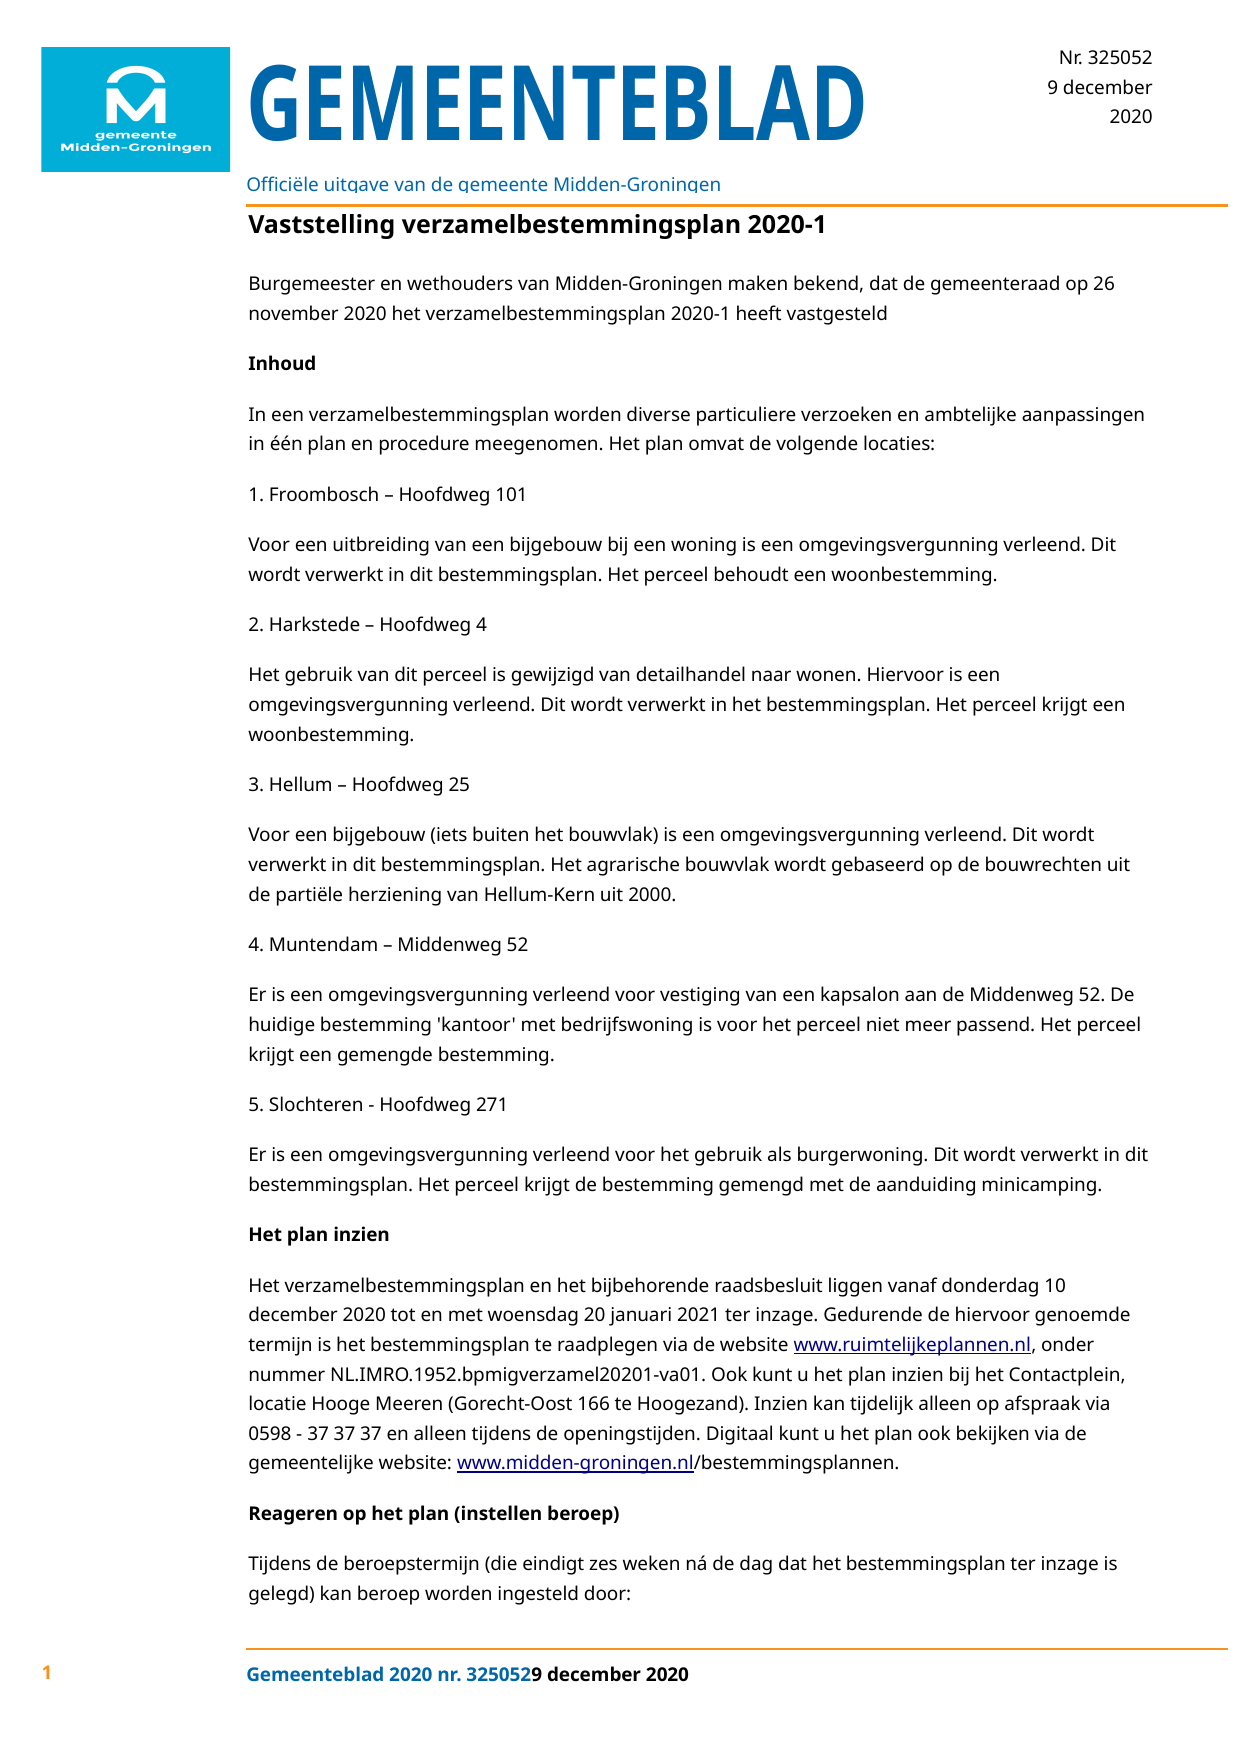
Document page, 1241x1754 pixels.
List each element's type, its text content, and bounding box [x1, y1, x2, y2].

text Inhoud [248, 350, 1152, 376]
picture [108, 66, 164, 82]
text Het plan inzien [248, 1222, 1152, 1247]
text Er is een omgevingsvergunning verleend voor vestiging van een kapsalon aan de Middenweg 52. De huidige bestemming 'kantoor' met bedrijfswoning is voor het perceel niet meer passend. Het perceel krijgt een gemengde bestemming. [248, 982, 1152, 1066]
text In een verzamelbestemmingsplan worden diverse particuliere verzoeken en ambtelijke aanpassingen in één plan en procedure meegenomen. Het plan omvat de volgende locaties: [248, 401, 1152, 456]
text Tijdens de beroepstermijn (die eindigt zes weken ná de dag dat het bestemmingsplan ter inzage is gelegd) kan beroep worden ingesteld door: [248, 1550, 1152, 1606]
text Reageren op het plan (instellen beroep) [248, 1500, 1152, 1526]
text 1. Froombosch – Hoofdweg 101 [248, 481, 1152, 506]
text 5. Slochteren - Hoofdweg 271 [248, 1091, 1152, 1117]
text Burgemeester en wethouders van Midden-Groningen maken bekend, dat de gemeenteraad op 26 november 2020 het verzamelbestemmingsplan 2020-1 heeft vastgesteld [248, 270, 1152, 326]
text Voor een uitbreiding van een bijgebouw bij een woning is een omgevingsvergunning verleend. Dit wordt verwerkt in dit bestemmingsplan. Het perceel behoudt een woonbestemming. [248, 531, 1152, 586]
picture [107, 89, 165, 122]
text Er is een omgevingsvergunning verleend voor het gebruik als burgerwoning. Dit wordt verwerkt in dit bestemmingsplan. Het perceel krijgt de bestemming gemengd met de aanduiding minicamping. [248, 1142, 1152, 1197]
text 3. Hellum – Hoofdweg 25 [248, 771, 1152, 797]
text Vaststelling verzamelbestemmingsplan 2020-1 [248, 207, 1152, 241]
picture [184, 146, 190, 153]
text 4. Muntendam – Middenweg 52 [248, 931, 1152, 957]
text Voor een bijgebouw (iets buiten het bouwvlak) is een omgevingsvergunning verleend. Dit wordt verwerkt in dit bestemmingsplan. Het agrarische bouwvlak wordt gebaseerd op de bouwrechten uit de partiële herziening van Hellum-Kern uit 2000. [248, 822, 1152, 906]
text Het gebruik van dit perceel is gewijzigd van detailhandel naar wonen. Hiervoor is een omgevingsvergunning verleend. Dit wordt verwerkt in het bestemmingsplan. Het perceel krijgt een woonbestemming. [248, 662, 1152, 746]
text 2. Harkstede – Hoofdweg 4 [248, 611, 1152, 637]
text Het verzamelbestemmingsplan en het bijbehorende raadsbesluit liggen vanaf donderdag 10 december 2020 tot en met woensdag 20 januari 2021 ter inzage. Gedurende de hiervoor genoemde termijn is het bestemmingsplan te raadplegen via de website www.ruimtelijkeplannen.nl, onder nummer NL.IMRO.1952.bpmigverzamel20201-va01. Ook kunt u het plan inzien bij het Contactplein, locatie Hooge Meeren (Gorecht-Oost 166 te Hoogezand). Inzien kan tijdelijk alleen op afspraak via 0598 - 37 37 37 en alleen tijdens de openingstijden. Digitaal kunt u het plan ook bekijken via de gemeentelijke website: www.midden-groningen.nl/bestemmingsplannen. [248, 1272, 1152, 1475]
